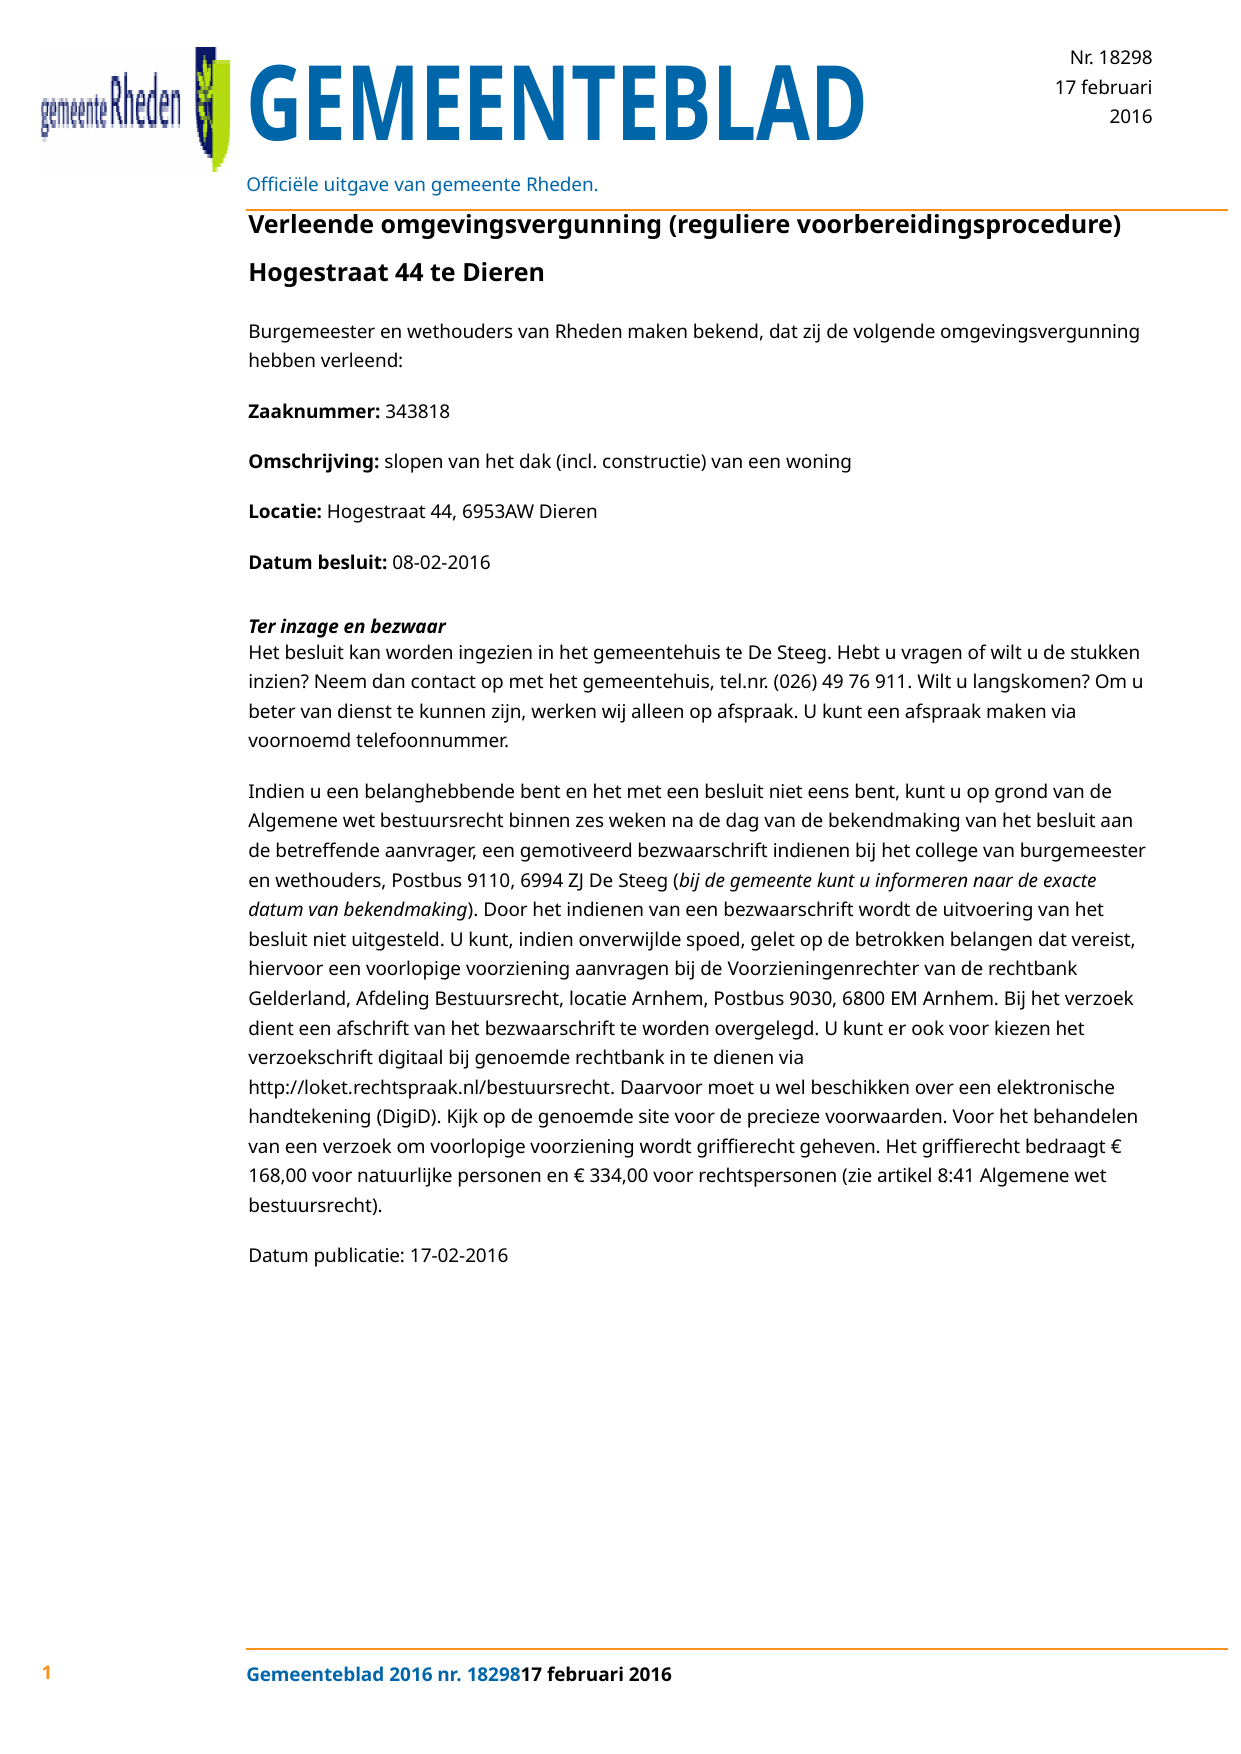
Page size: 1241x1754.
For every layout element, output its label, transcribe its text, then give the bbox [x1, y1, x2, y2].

text Datum publicatie: 17-02-2016 [248, 1243, 1152, 1268]
text Burgemeester en wethouders van Rheden maken bekend, dat zij de volgende omgevingsvergunning hebben verleend: [248, 318, 1152, 373]
text Ter inzage en bezwaar [248, 613, 1152, 639]
text Omschrijving: slopen van het dak (incl. constructie) van een woning [248, 448, 1152, 474]
text Verleende omgevingsvergunning (reguliere voorbereidingsprocedure) Hogestraat 44 te Dieren [248, 211, 1152, 288]
text Datum besluit: 08-02-2016 [248, 549, 1152, 575]
text Het besluit kan worden ingezien in het gemeentehuis te De Steeg. Hebt u vragen of wilt u de stukken inzien? Neem dan contact op met het gemeentehuis, tel.nr. (026) 49 76 911. Wilt u langskomen? Om u beter van dienst te kunnen zijn, werken wij alleen op afspraak. U kunt een afspraak maken via voornoemd telefoonnummer. [248, 639, 1152, 753]
picture [41, 47, 231, 172]
text Indien u een belanghebbende bent en het met een besluit niet eens bent, kunt u op grond van de Algemene wet bestuursrecht binnen zes weken na de dag van de bekendmaking van het besluit aan de betreffende aanvrager, een gemotiveerd bezwaarschrift indienen bij het college van burgemeester en wethouders, Postbus 9110, 6994 ZJ De Steeg (bij de gemeente kunt u informeren naar de exacte datum van bekendmaking). Door het indienen van een bezwaarschrift wordt de uitvoering van het besluit niet uitgesteld. U kunt, indien onverwijlde spoed, gelet op de betrokken belangen dat vereist, hiervoor een voorlopige voorziening aanvragen bij de Voorzieningenrechter van de rechtbank Gelderland, Afdeling Bestuursrecht, locatie Arnhem, Postbus 9030, 6800 EM Arnhem. Bij het verzoek dient een afschrift van het bezwaarschrift te worden overgelegd. U kunt er ook voor kiezen het verzoekschrift digitaal bij genoemde rechtbank in te dienen via http://loket.rechtspraak.nl/bestuursrecht. Daarvoor moet u wel beschikken over een elektronische handtekening (DigiD). Kijk op de genoemde site voor de precieze voorwaarden. Voor het behandelen van een verzoek om voorlopige voorziening wordt griffierecht geheven. Het griffierecht bedraagt € 168,00 voor natuurlijke personen en € 334,00 voor rechtspersonen (zie artikel 8:41 Algemene wet bestuursrecht). [248, 778, 1152, 1218]
text Zaaknummer: 343818 [248, 398, 1152, 424]
text Locatie: Hogestraat 44, 6953AW Dieren [248, 499, 1152, 524]
